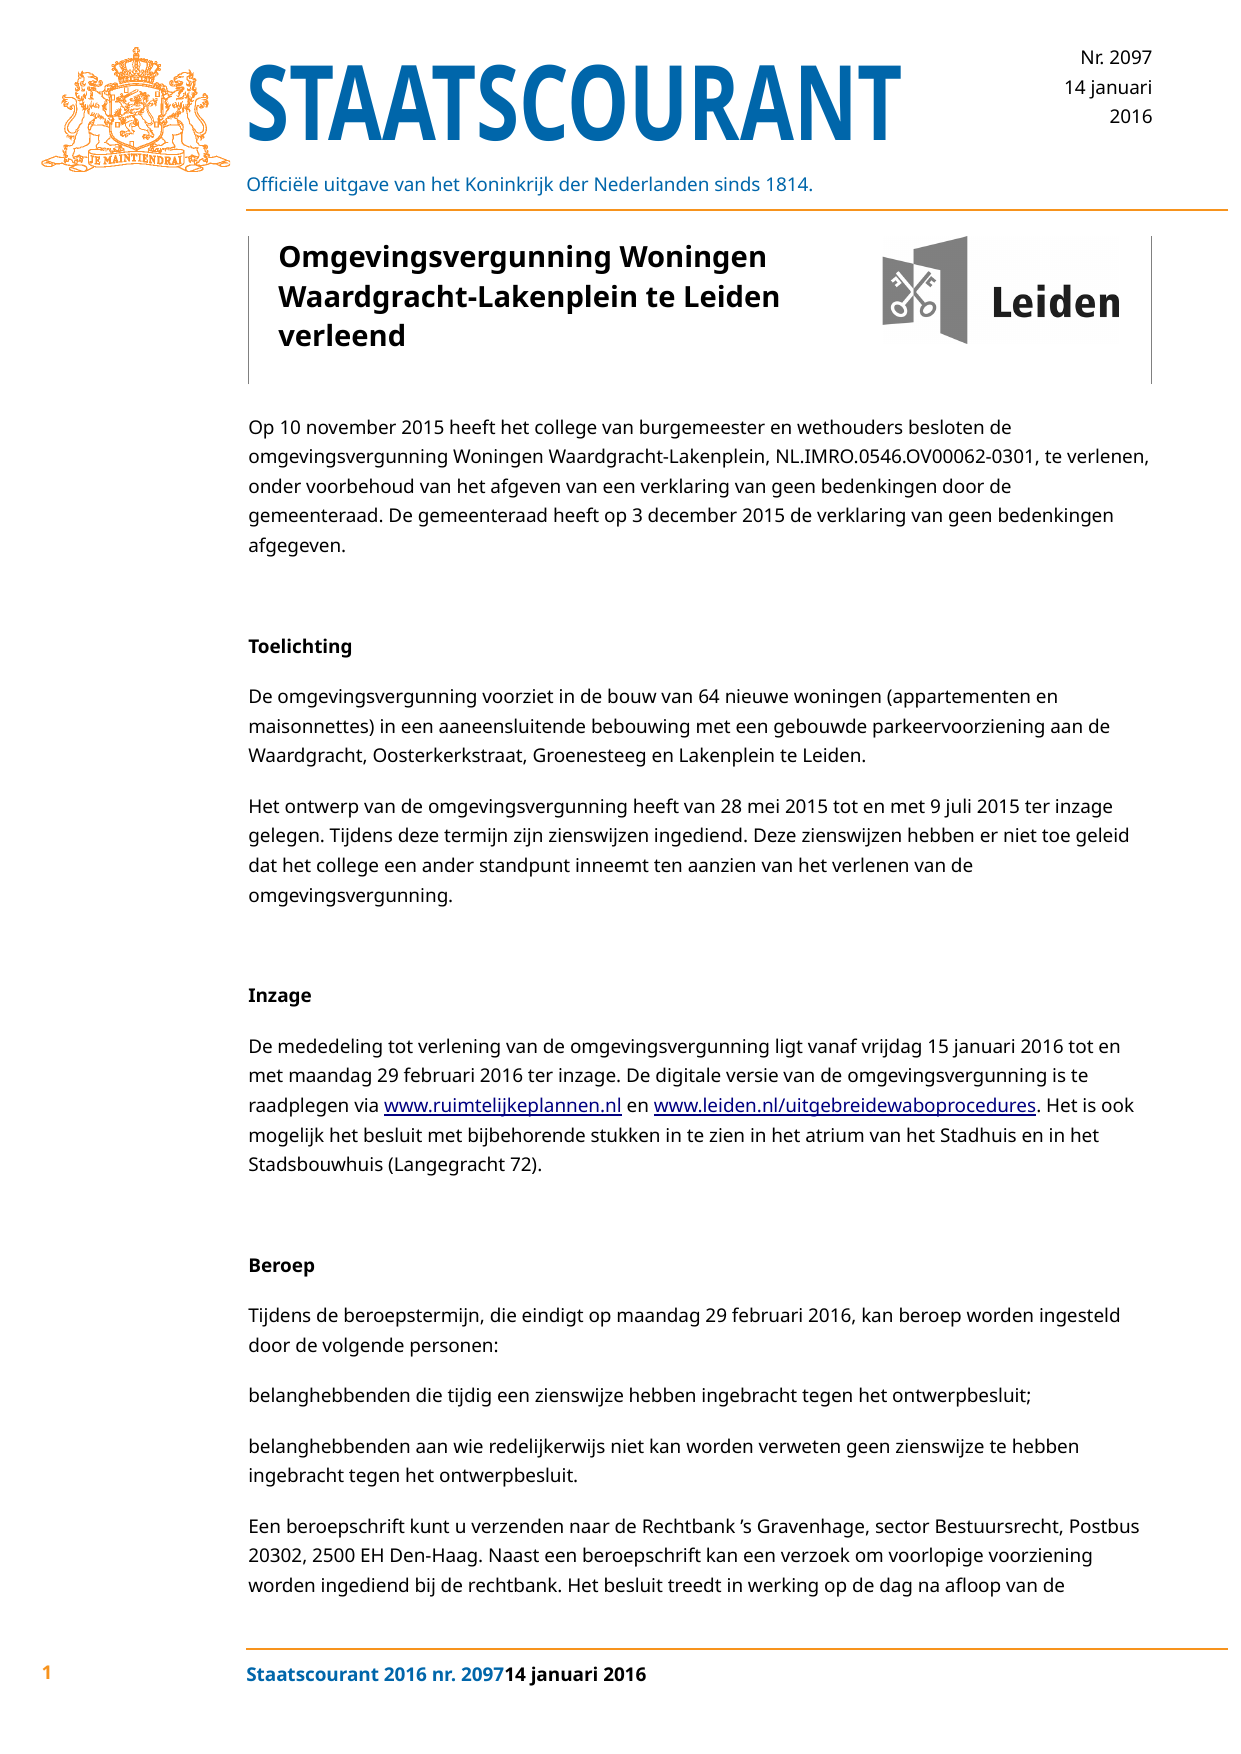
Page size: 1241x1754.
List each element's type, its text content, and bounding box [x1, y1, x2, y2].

text Inzage [248, 983, 1152, 1008]
text Op 10 november 2015 heeft het college van burgemeester en wethouders besloten de omgevingsvergunning Woningen Waardgracht-Lakenplein, NL.IMRO.0546.OV00062-0301, te verlenen, onder voorbehoud van het afgeven van een verklaring van geen bedenkingen door de gemeenteraad. De gemeenteraad heeft op 3 december 2015 de verklaring van geen bedenkingen afgegeven. [248, 414, 1152, 558]
text belanghebbenden die tijdig een zienswijze hebben ingebracht tegen het ontwerpbesluit; [248, 1383, 1152, 1408]
text De mededeling tot verlening van de omgevingsvergunning ligt vanaf vrijdag 15 januari 2016 tot en met maandag 29 februari 2016 ter inzage. De digitale versie van de omgevingsvergunning is te raadplegen via www.ruimtelijkeplannen.nl en www.leiden.nl/uitgebreidewaboprocedures. Het is ook mogelijk het besluit met bijbehorende stukken in te zien in het atrium van het Stadhuis en in het Stadsbouwhuis (Langegracht 72). [248, 1033, 1152, 1177]
text belanghebbenden aan wie redelijkerwijs niet kan worden verweten geen zienswijze te hebben ingebracht tegen het ontwerpbesluit. [248, 1433, 1152, 1488]
text Beroep [248, 1252, 1152, 1278]
table_header Omgevingsvergunning Woningen Waardgracht-Lakenplein te Leiden verleend [249, 236, 850, 384]
text Een beroepschrift kunt u verzenden naar de Rechtbank ’s Gravenhage, sector Bestuursrecht, Postbus 20302, 2500 EH Den-Haag. Naast een beroepschrift kan een verzoek om voorlopige voorziening worden ingediend bij de rechtbank. Het besluit treedt in werking op de dag na afloop van de [248, 1513, 1152, 1598]
text Het ontwerp van de omgevingsvergunning heeft van 28 mei 2015 tot en met 9 juli 2015 ter inzage gelegen. Tijdens deze termijn zijn zienswijzen ingediend. Deze zienswijzen hebben er niet toe geleid dat het college een ander standpunt inneemt ten aanzien van het verlenen van de omgevingsvergunning. [248, 793, 1152, 908]
picture [41, 47, 231, 172]
picture [882, 236, 1119, 344]
text De omgevingsvergunning voorziet in de bouw van 64 nieuwe woningen (appartementen en maisonnettes) in een aaneensluitende bebouwing met een gebouwde parkeervoorziening aan de Waardgracht, Oosterkerkstraat, Groenesteeg en Lakenplein te Leiden. [248, 683, 1152, 768]
text Toelichting [248, 633, 1152, 659]
text Tijdens de beroepstermijn, die eindigt op maandag 29 februari 2016, kan beroep worden ingesteld door de volgende personen: [248, 1303, 1152, 1358]
table_header [850, 236, 1151, 384]
